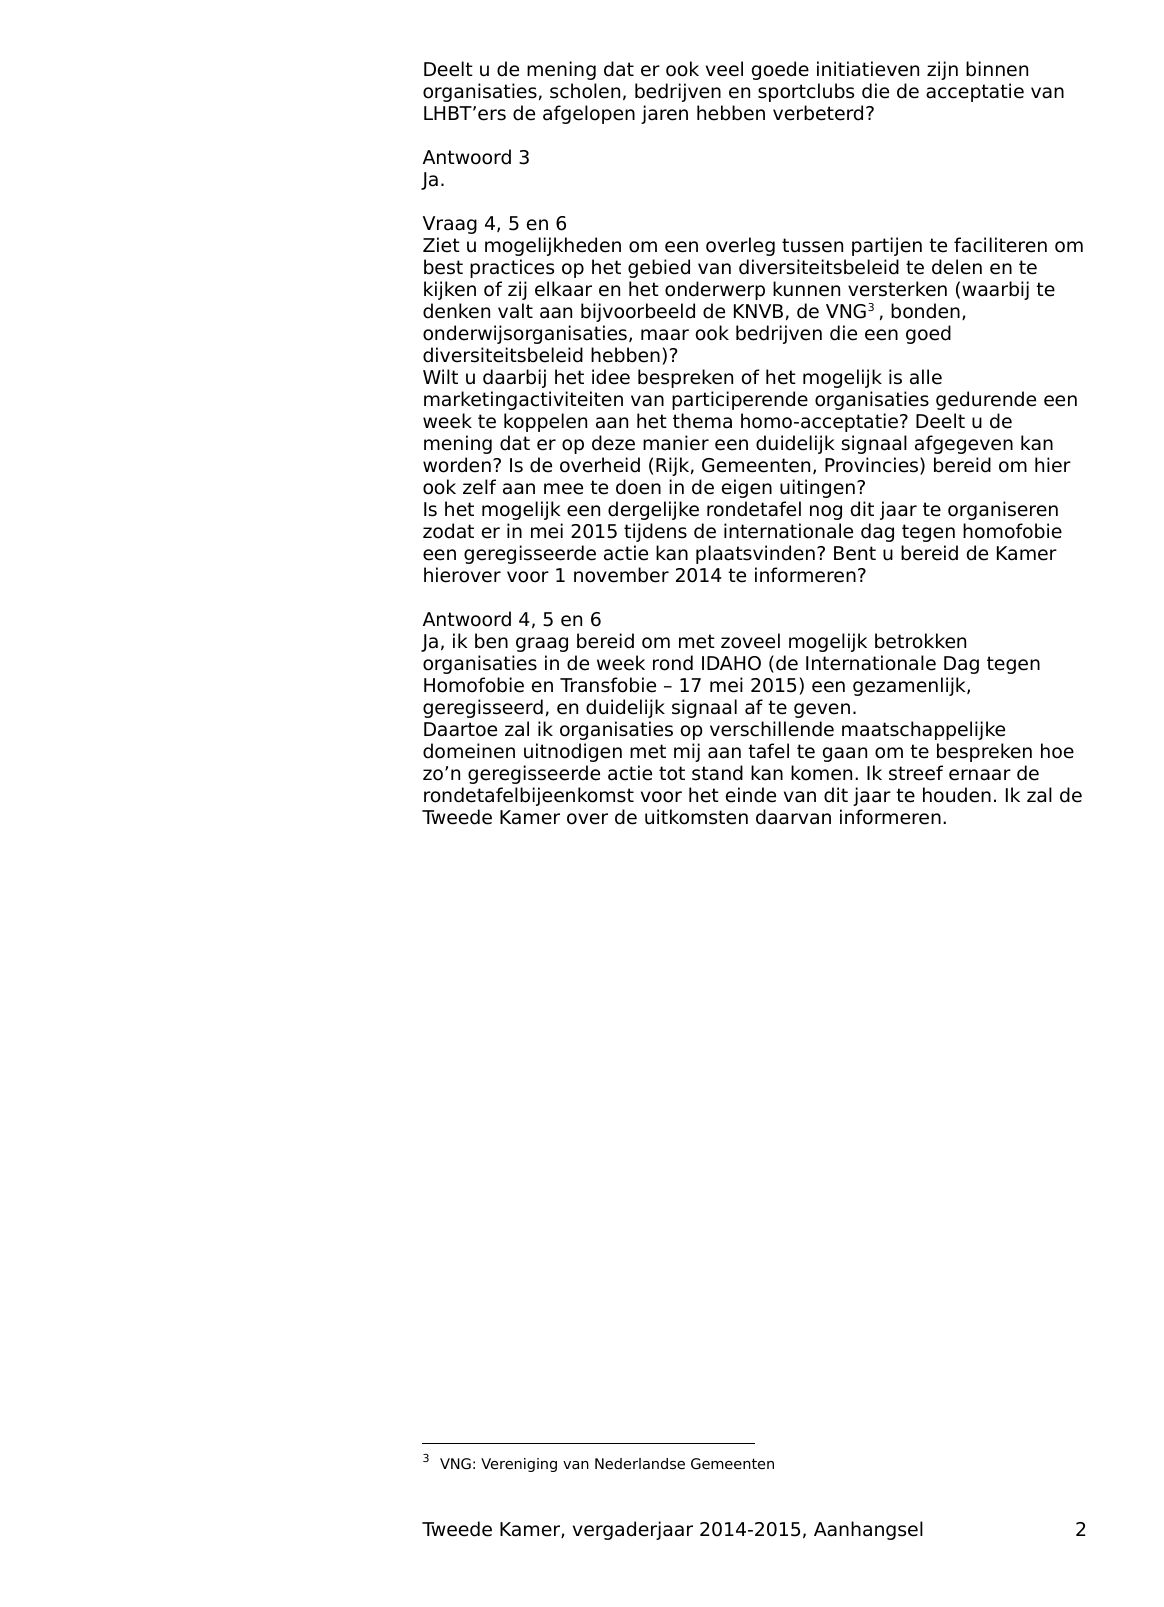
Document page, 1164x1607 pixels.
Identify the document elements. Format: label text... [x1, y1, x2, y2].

text Is het mogelijk een dergelijke rondetafel nog dit jaar te organiseren zodat er in mei 2015 tijdens de internationale dag tegen homofobie een geregisseerde actie kan plaatsvinden? Bent u bereid de Kamer hierover voor 1 november 2014 te informeren? [422, 499, 1087, 587]
text Antwoord 3 [422, 147, 1087, 169]
text Vraag 4, 5 en 6 [422, 213, 1087, 235]
text Ja. [422, 169, 1087, 191]
text Ziet u mogelijkheden om een overleg tussen partijen te faciliteren om best practices op het gebied van diversiteitsbeleid te delen en te kijken of zij elkaar en het onderwerp kunnen versterken (waarbij te denken valt aan bijvoorbeeld de KNVB, de VNG, bonden, onderwijsorganisaties, maar ook bedrijven die een goed diversiteitsbeleid hebben)? [422, 235, 1087, 367]
text VNG: Vereniging van Nederlandse Gemeenten [422, 1452, 1087, 1474]
text Wilt u daarbij het idee bespreken of het mogelijk is alle marketingactiviteiten van participerende organisaties gedurende een week te koppelen aan het thema homo-acceptatie? Deelt u de mening dat er op deze manier een duidelijk signaal afgegeven kan worden? Is de overheid (Rijk, Gemeenten, Provincies) bereid om hier ook zelf aan mee te doen in de eigen uitingen? [422, 367, 1087, 499]
text Deelt u de mening dat er ook veel goede initiatieven zijn binnen organisaties, scholen, bedrijven en sportclubs die de acceptatie van LHBT’ers de afgelopen jaren hebben verbeterd? [422, 59, 1087, 125]
text Daartoe zal ik organisaties op verschillende maatschappelijke domeinen uitnodigen met mij aan tafel te gaan om te bespreken hoe zo’n geregisseerde actie tot stand kan komen. Ik streef ernaar de rondetafelbijeenkomst voor het einde van dit jaar te houden. Ik zal de Tweede Kamer over de uitkomsten daarvan informeren. [422, 719, 1087, 829]
text Ja, ik ben graag bereid om met zoveel mogelijk betrokken organisaties in de week rond IDAHO (de Internationale Dag tegen Homofobie en Transfobie – 17 mei 2015) een gezamenlijk, geregisseerd, en duidelijk signaal af te geven. [422, 631, 1087, 719]
text Antwoord 4, 5 en 6 [422, 609, 1087, 631]
